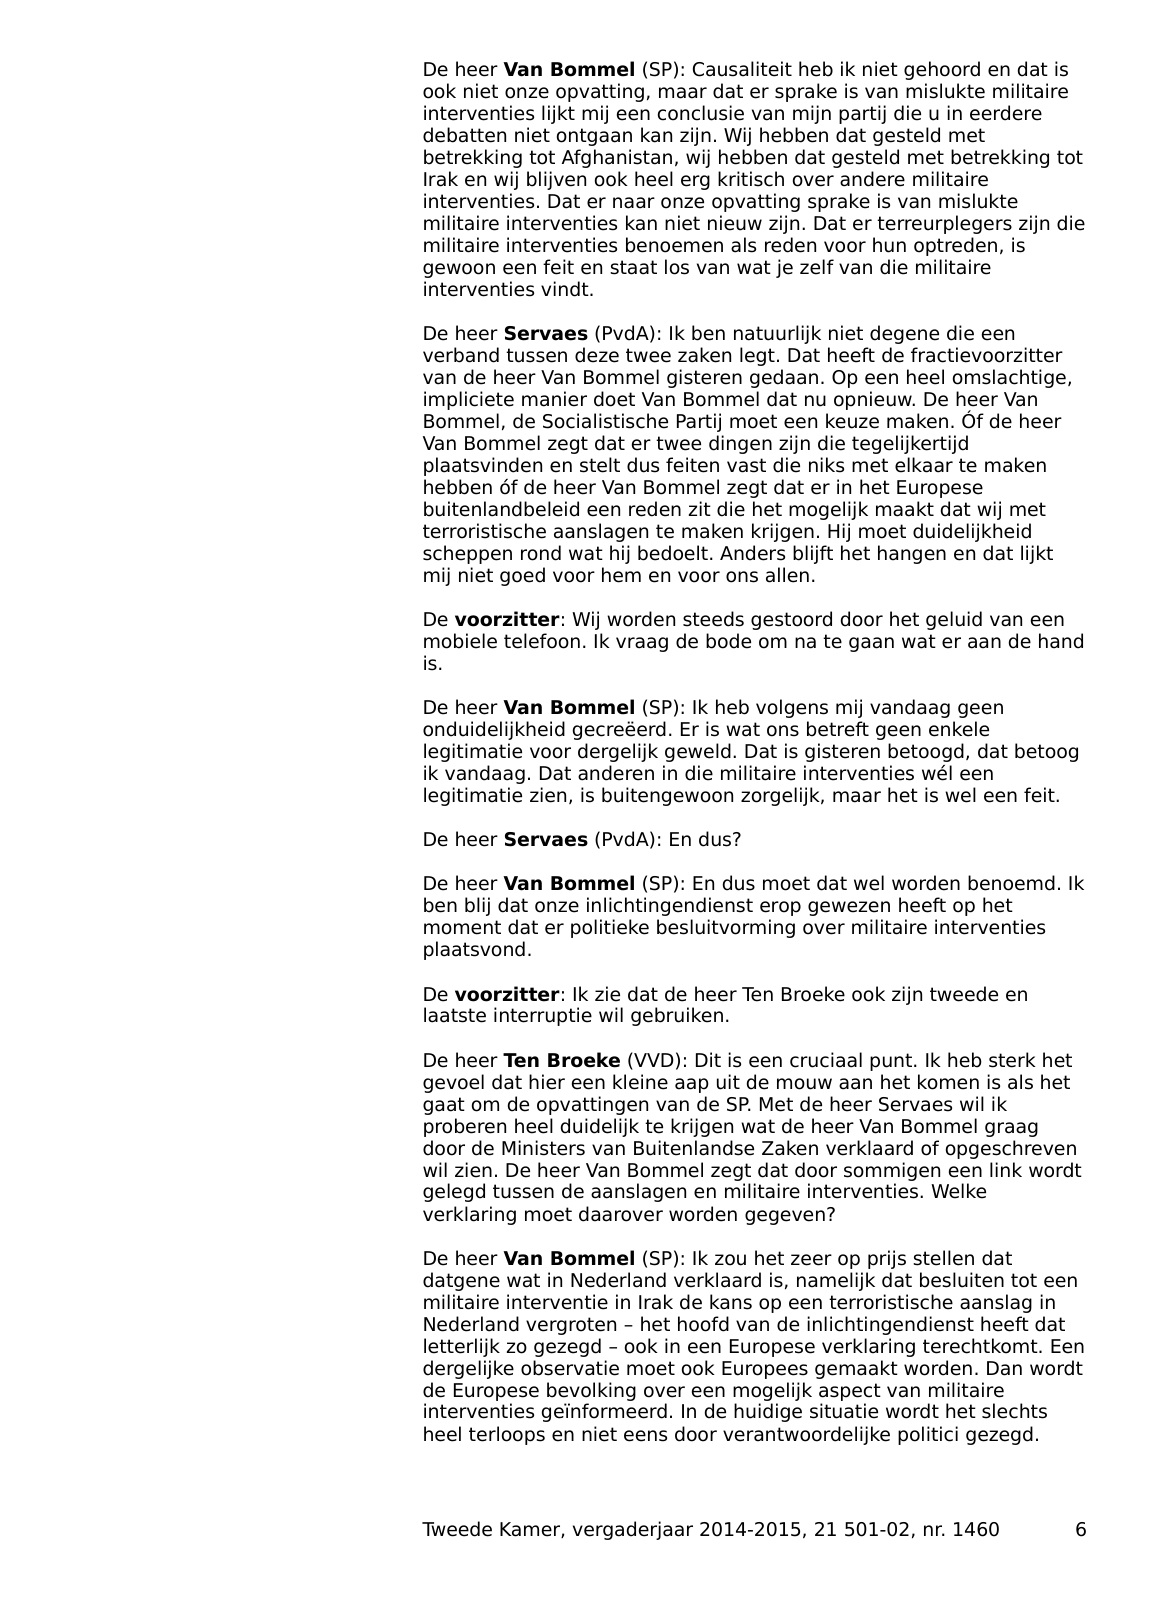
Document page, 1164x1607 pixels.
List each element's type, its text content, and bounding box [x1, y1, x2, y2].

text De heer Van Bommel (SP): Ik heb volgens mij vandaag geen onduidelijkheid gecreëerd. Er is wat ons betreft geen enkele legitimatie voor dergelijk geweld. Dat is gisteren betoogd, dat betoog ik vandaag. Dat anderen in die militaire interventies wél een legitimatie zien, is buitengewoon zorgelijk, maar het is wel een feit. [422, 697, 1087, 807]
text De heer Van Bommel (SP): Ik zou het zeer op prijs stellen dat datgene wat in Nederland verklaard is, namelijk dat besluiten tot een militaire interventie in Irak de kans op een terroristische aanslag in Nederland vergroten – het hoofd van de inlichtingendienst heeft dat letterlijk zo gezegd – ook in een Europese verklaring terechtkomt. Een dergelijke observatie moet ook Europees gemaakt worden. Dan wordt de Europese bevolking over een mogelijk aspect van militaire interventies geïnformeerd. In de huidige situatie wordt het slechts heel terloops en niet eens door verantwoordelijke politici gezegd. [422, 1248, 1087, 1445]
text De voorzitter: Ik zie dat de heer Ten Broeke ook zijn tweede en laatste interruptie wil gebruiken. [422, 983, 1087, 1027]
text De heer Ten Broeke (VVD): Dit is een cruciaal punt. Ik heb sterk het gevoel dat hier een kleine aap uit de mouw aan het komen is als het gaat om de opvattingen van de SP. Met de heer Servaes wil ik proberen heel duidelijk te krijgen wat de heer Van Bommel graag door de Ministers van Buitenlandse Zaken verklaard of opgeschreven wil zien. De heer Van Bommel zegt dat door sommigen een link wordt gelegd tussen de aanslagen en militaire interventies. Welke verklaring moet daarover worden gegeven? [422, 1049, 1087, 1225]
text De heer Servaes (PvdA): Ik ben natuurlijk niet degene die een verband tussen deze twee zaken legt. Dat heeft de fractievoorzitter van de heer Van Bommel gisteren gedaan. Op een heel omslachtige, impliciete manier doet Van Bommel dat nu opnieuw. De heer Van Bommel, de Socialistische Partij moet een keuze maken. Óf de heer Van Bommel zegt dat er twee dingen zijn die tegelijkertijd plaatsvinden en stelt dus feiten vast die niks met elkaar te maken hebben óf de heer Van Bommel zegt dat er in het Europese buitenlandbeleid een reden zit die het mogelijk maakt dat wij met terroristische aanslagen te maken krijgen. Hij moet duidelijkheid scheppen rond wat hij bedoelt. Anders blijft het hangen en dat lijkt mij niet goed voor hem en voor ons allen. [422, 323, 1087, 587]
text De voorzitter: Wij worden steeds gestoord door het geluid van een mobiele telefoon. Ik vraag de bode om na te gaan wat er aan de hand is. [422, 609, 1087, 675]
text De heer Van Bommel (SP): En dus moet dat wel worden benoemd. Ik ben blij dat onze inlichtingendienst erop gewezen heeft op het moment dat er politieke besluitvorming over militaire interventies plaatsvond. [422, 873, 1087, 961]
text De heer Servaes (PvdA): En dus? [422, 829, 1087, 851]
text De heer Van Bommel (SP): Causaliteit heb ik niet gehoord en dat is ook niet onze opvatting, maar dat er sprake is van mislukte militaire interventies lijkt mij een conclusie van mijn partij die u in eerdere debatten niet ontgaan kan zijn. Wij hebben dat gesteld met betrekking tot Afghanistan, wij hebben dat gesteld met betrekking tot Irak en wij blijven ook heel erg kritisch over andere militaire interventies. Dat er naar onze opvatting sprake is van mislukte militaire interventies kan niet nieuw zijn. Dat er terreurplegers zijn die militaire interventies benoemen als reden voor hun optreden, is gewoon een feit en staat los van wat je zelf van die militaire interventies vindt. [422, 59, 1087, 301]
